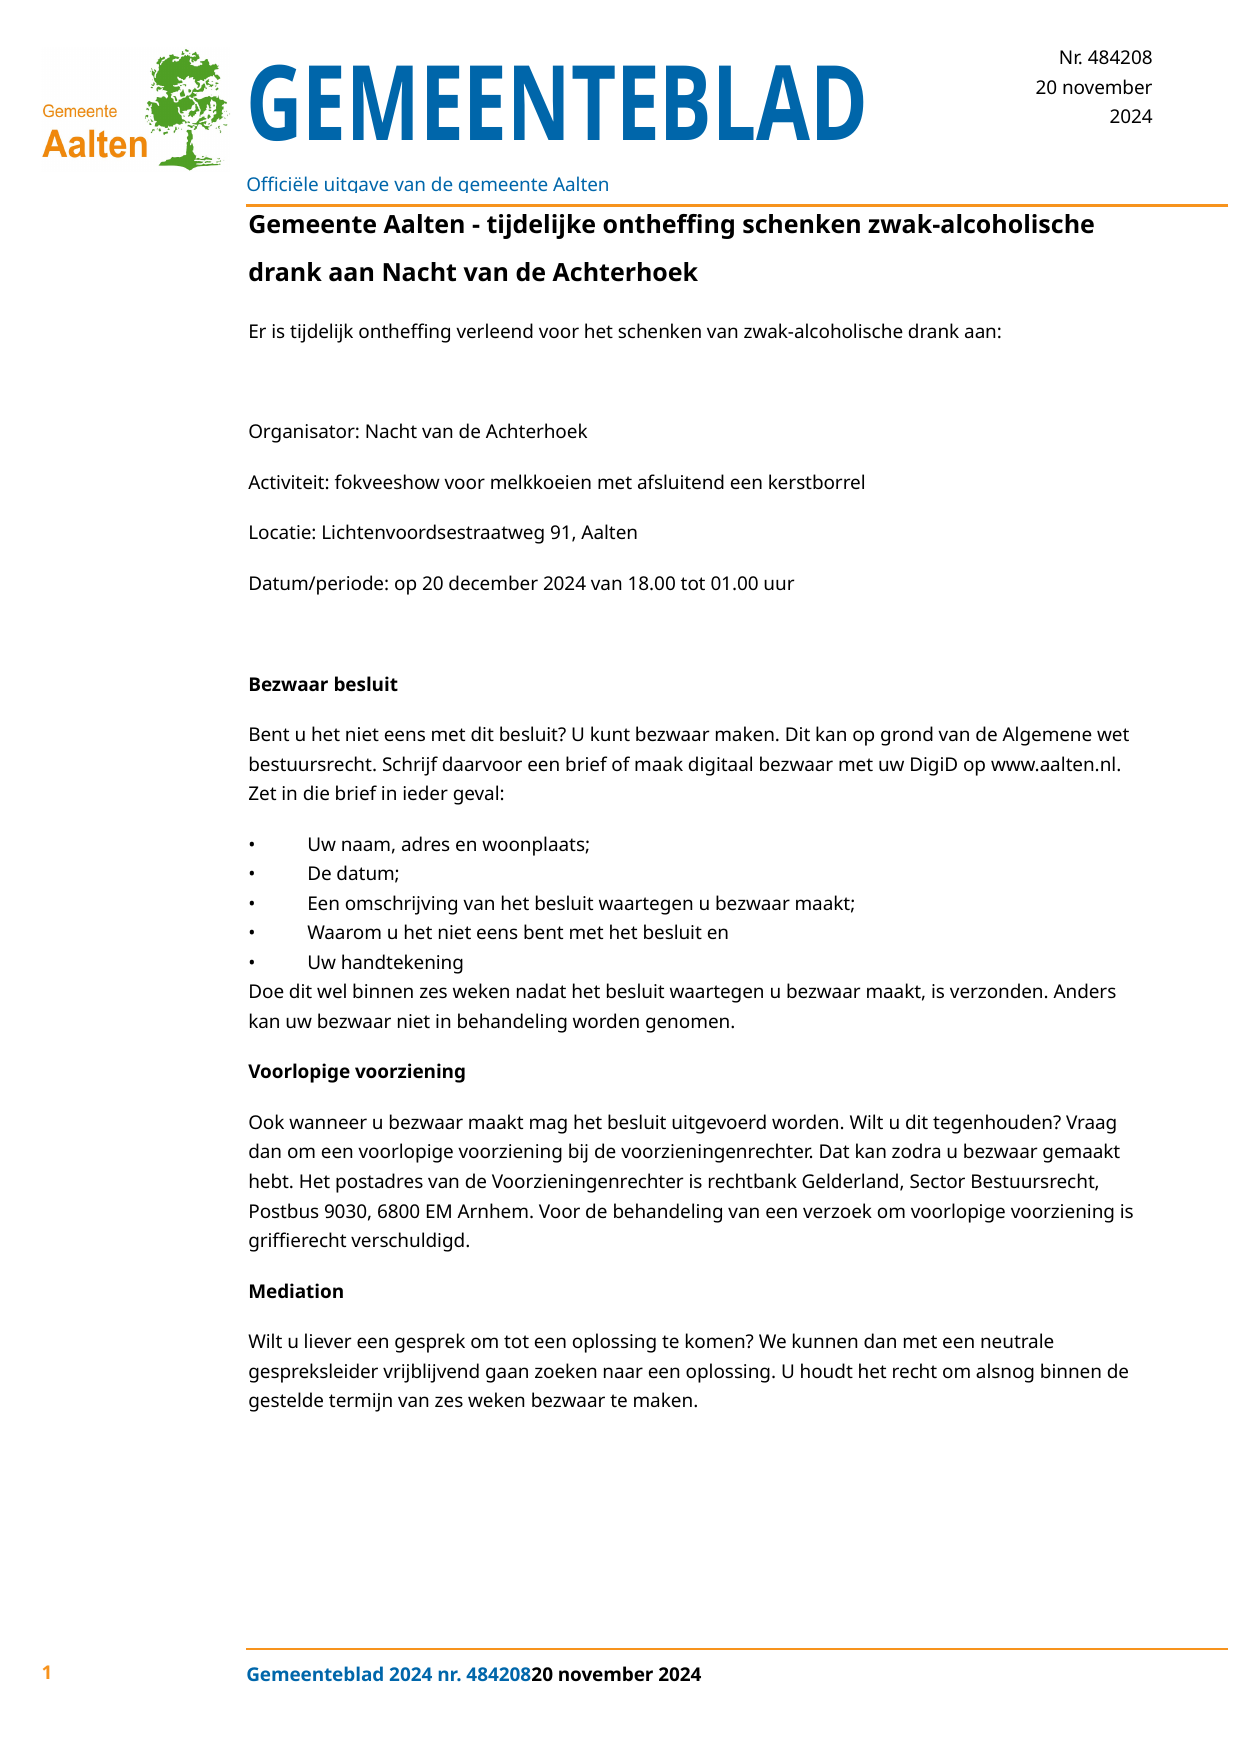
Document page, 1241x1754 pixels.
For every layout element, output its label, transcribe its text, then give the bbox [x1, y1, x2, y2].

picture [41, 47, 231, 172]
text Activiteit: fokveeshow voor melkkoeien met afsluitend een kerstborrel [248, 469, 1152, 495]
text Wilt u liever een gesprek om tot een oplossing te komen? We kunnen dan met een neutrale gespreksleider vrijblijvend gaan zoeken naar een oplossing. U houdt het recht om alsnog binnen de gestelde termijn van zes weken bezwaar te maken. [248, 1328, 1152, 1413]
text Bezwaar besluit [248, 671, 1152, 697]
text Datum/periode: op 20 december 2024 van 18.00 tot 01.00 uur [248, 570, 1152, 596]
list De datum; [248, 860, 1152, 886]
list Een omschrijving van het besluit waartegen u bezwaar maakt; [248, 890, 1152, 916]
list Uw handtekening [248, 949, 1152, 975]
text Gemeente Aalten - tijdelijke ontheffing schenken zwak-alcoholische drank aan Nacht van de Achterhoek [248, 207, 1152, 288]
text Voorlopige voorziening [248, 1059, 1152, 1084]
list Waarom u het niet eens bent met het besluit en [248, 919, 1152, 945]
text Doe dit wel binnen zes weken nadat het besluit waartegen u bezwaar maakt, is verzonden. Anders kan uw bezwaar niet in behandeling worden genomen. [248, 979, 1152, 1034]
text Locatie: Lichtenvoordsestraatweg 91, Aalten [248, 519, 1152, 545]
list Uw naam, adres en woonplaats; [248, 831, 1152, 857]
text Ook wanneer u bezwaar maakt mag het besluit uitgevoerd worden. Wilt u dit tegenhouden? Vraag dan om een voorlopige voorziening bij de voorzieningenrechter. Dat kan zodra u bezwaar gemaakt hebt. Het postadres van de Voorzieningenrechter is rechtbank Gelderland, Sector Bestuursrecht, Postbus 9030, 6800 EM Arnhem. Voor de behandeling van een verzoek om voorlopige voorziening is griffierecht verschuldigd. [248, 1109, 1152, 1253]
text Mediation [248, 1278, 1152, 1304]
text Er is tijdelijk ontheffing verleend voor het schenken van zwak-alcoholische drank aan: [248, 318, 1152, 344]
text Bent u het niet eens met dit besluit? U kunt bezwaar maken. Dit kan op grond van de Algemene wet bestuursrecht. Schrijf daarvoor een brief of maak digitaal bezwaar met uw DigiD op www.aalten.nl. Zet in die brief in ieder geval: [248, 721, 1152, 806]
text Organisator: Nacht van de Achterhoek [248, 419, 1152, 444]
